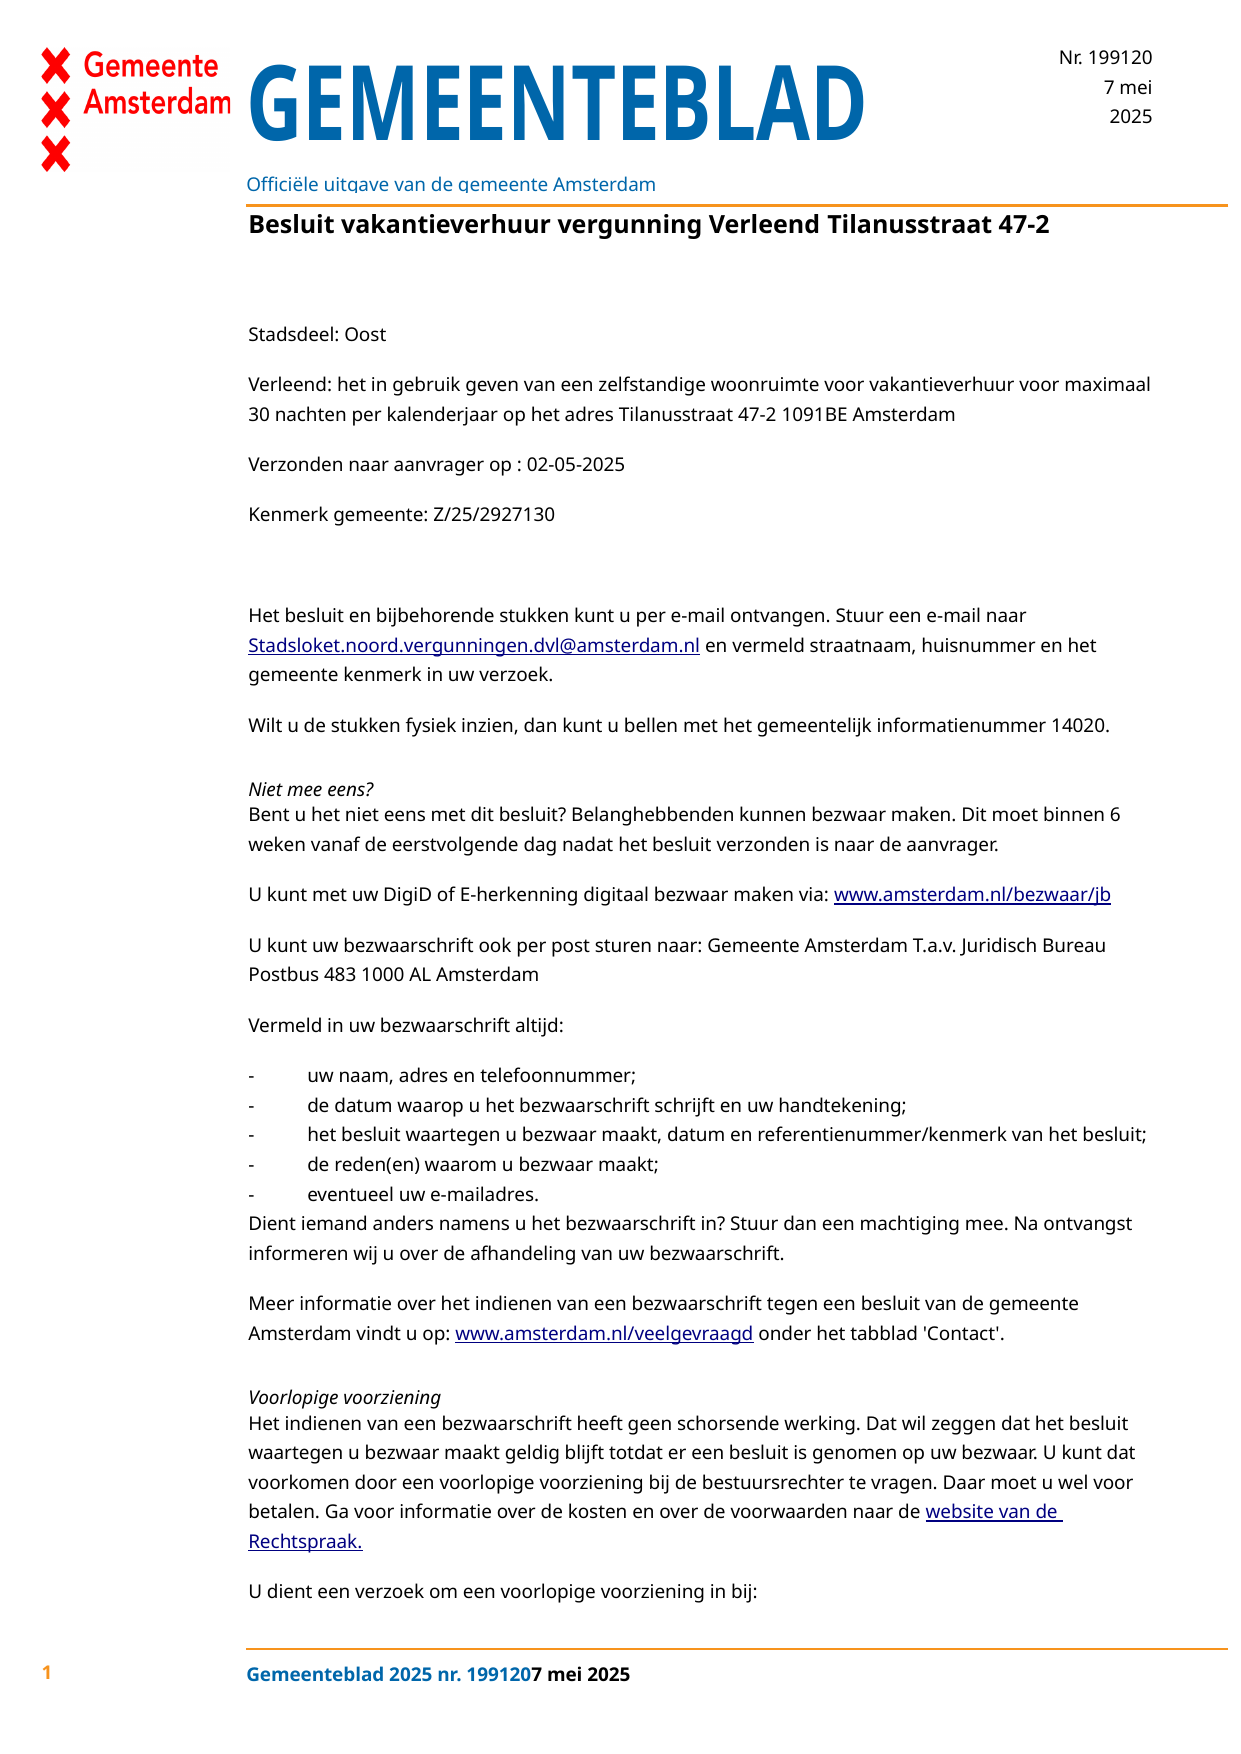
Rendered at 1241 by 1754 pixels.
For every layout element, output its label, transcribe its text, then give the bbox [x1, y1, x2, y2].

text Vermeld in uw bezwaarschrift altijd: [248, 1012, 1152, 1038]
text U kunt uw bezwaarschrift ook per post sturen naar: Gemeente Amsterdam T.a.v. Juridisch Bureau Postbus 483 1000 AL Amsterdam [248, 932, 1152, 987]
list de reden(en) waarom u bezwaar maakt; [248, 1151, 1152, 1177]
text Dient iemand anders namens u het bezwaarschrift in? Stuur dan een machtiging mee. Na ontvangst informeren wij u over de afhandeling van uw bezwaarschrift. [248, 1210, 1152, 1266]
list het besluit waartegen u bezwaar maakt, datum en referentienummer/kenmerk van het besluit; [248, 1122, 1152, 1147]
list uw naam, adres en telefoonnummer; [248, 1062, 1152, 1088]
text Meer informatie over het indienen van een bezwaarschrift tegen een besluit van de gemeente Amsterdam vindt u op: www.amsterdam.nl/veelgevraagd onder het tabblad 'Contact'. [248, 1290, 1152, 1346]
text Het indienen van een bezwaarschrift heeft geen schorsende werking. Dat wil zeggen dat het besluit waartegen u bezwaar maakt geldig blijft totdat er een besluit is genomen op uw bezwaar. U kunt dat voorkomen door een voorlopige voorziening bij de bestuursrechter te vragen. Daar moet u wel voor betalen. Ga voor informatie over de kosten en over de voorwaarden naar de website van de Rechtspraak. [248, 1410, 1152, 1554]
text Het besluit en bijbehorende stukken kunt u per e-mail ontvangen. Stuur een e-mail naar Stadsloket.noord.vergunningen.dvl@amsterdam.nl en vermeld straatnaam, huisnummer en het gemeente kenmerk in uw verzoek. [248, 602, 1152, 687]
list de datum waarop u het bezwaarschrift schrijft en uw handtekening; [248, 1092, 1152, 1118]
text U dient een verzoek om een voorlopige voorziening in bij: [248, 1578, 1152, 1604]
text U kunt met uw DigiD of E-herkenning digitaal bezwaar maken via: www.amsterdam.nl/bezwaar/jb [248, 882, 1152, 907]
text Stadsdeel: Oost [248, 321, 1152, 346]
text Besluit vakantieverhuur vergunning Verleend Tilanusstraat 47-2 [248, 207, 1152, 241]
text Bent u het niet eens met dit besluit? Belanghebbenden kunnen bezwaar maken. Dit moet binnen 6 weken vanaf de eerstvolgende dag nadat het besluit verzonden is naar de aanvrager. [248, 802, 1152, 857]
text Verzonden naar aanvrager op : 02-05-2025 [248, 451, 1152, 477]
text Niet mee eens? [248, 776, 1152, 802]
list eventueel uw e-mailadres. [248, 1181, 1152, 1207]
text Voorlopige voorziening [248, 1384, 1152, 1410]
text Kenmerk gemeente: Z/25/2927130 [248, 502, 1152, 527]
picture [41, 47, 231, 172]
text Wilt u de stukken fysiek inzien, dan kunt u bellen met het gemeentelijk informatienummer 14020. [248, 712, 1152, 738]
text Verleend: het in gebruik geven van een zelfstandige woonruimte voor vakantieverhuur voor maximaal 30 nachten per kalenderjaar op het adres Tilanusstraat 47-2 1091BE Amsterdam [248, 371, 1152, 426]
